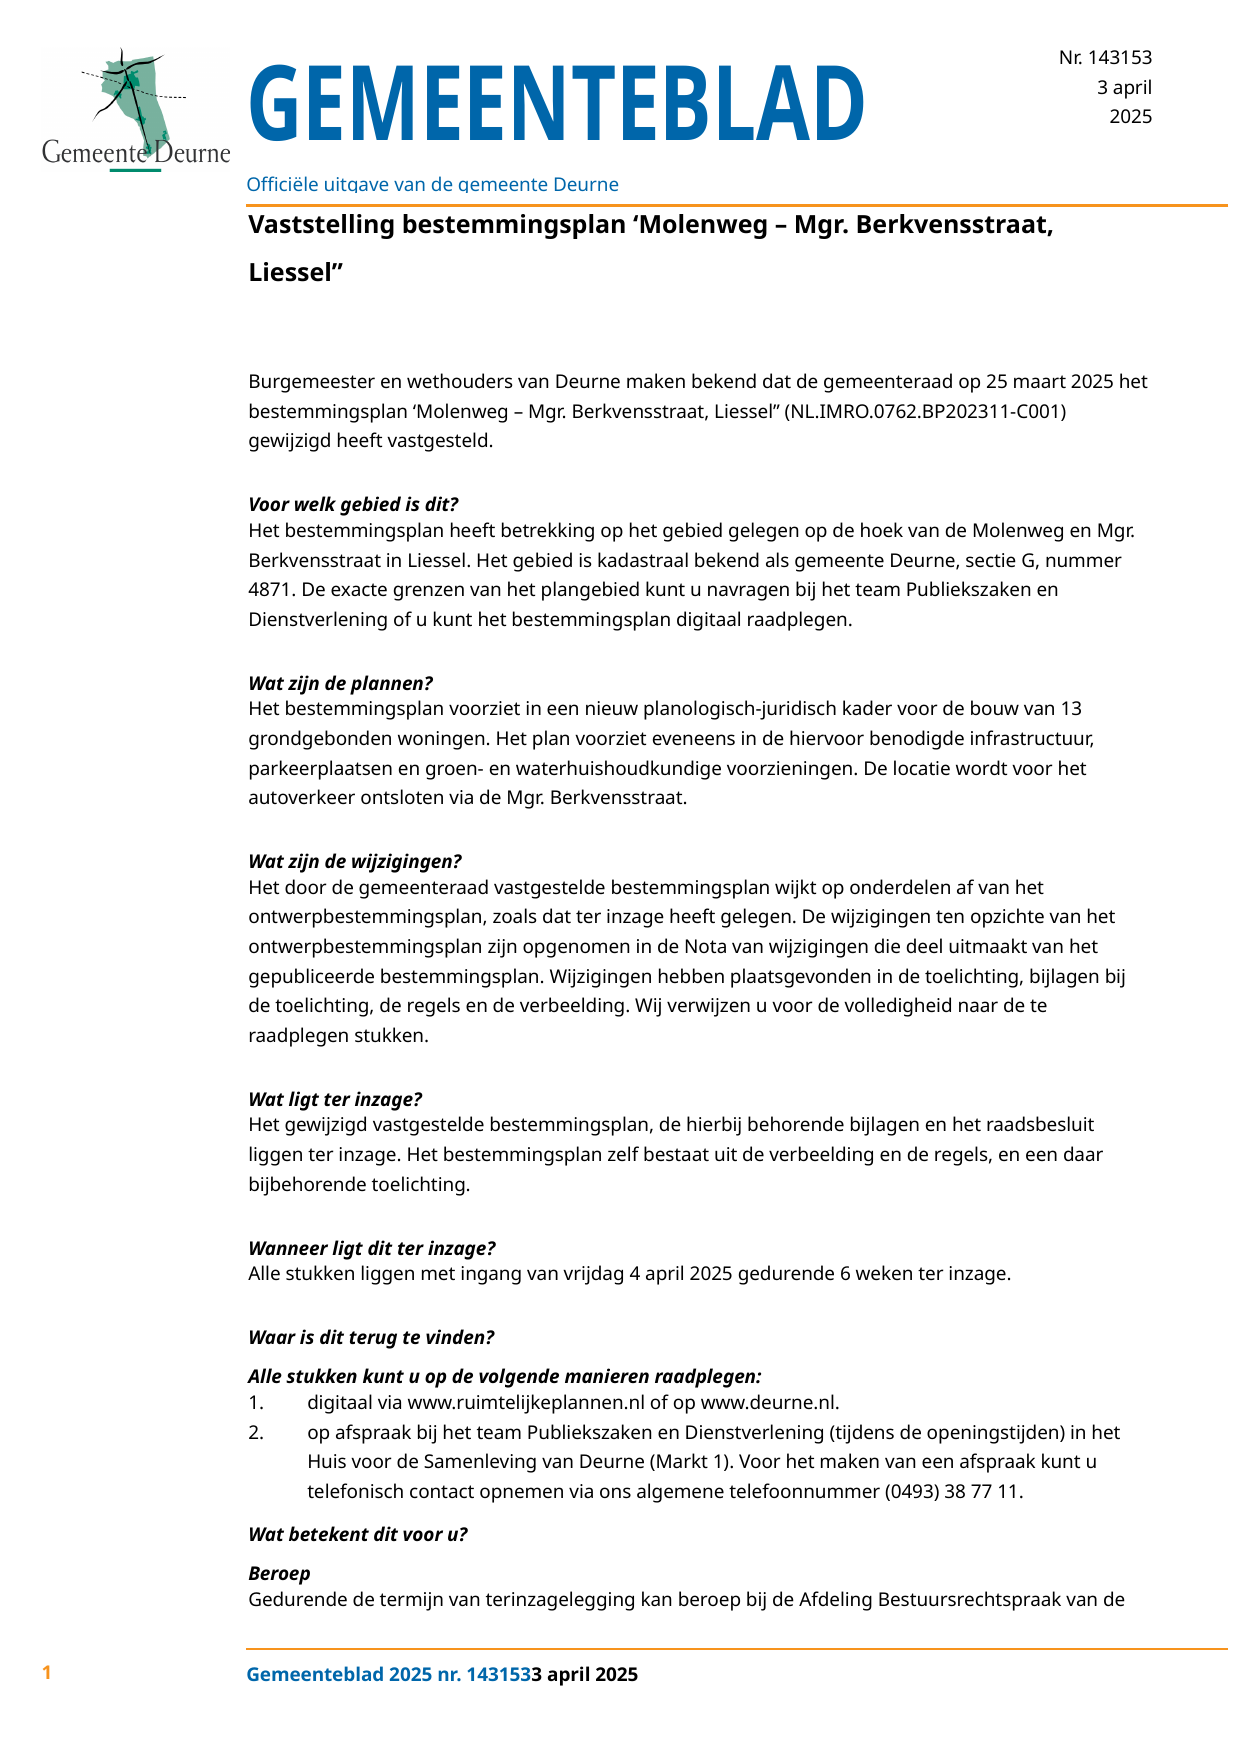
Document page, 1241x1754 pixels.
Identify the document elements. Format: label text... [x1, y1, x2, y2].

text Alle stukken kunt u op de volgende manieren raadplegen: [248, 1364, 1152, 1389]
text Burgemeester en wethouders van Deurne maken bekend dat de gemeenteraad op 25 maart 2025 het bestemmingsplan ‘Molenweg – Mgr. Berkvensstraat, Liessel” (NL.IMRO.0762.BP202311-C001) gewijzigd heeft vastgesteld. [248, 368, 1152, 453]
text Wat zijn de wijzigingen? [248, 848, 1152, 874]
text Voor welk gebied is dit? [248, 491, 1152, 517]
text Gedurende de termijn van terinzagelegging kan beroep bij de Afdeling Bestuursrechtspraak van de [248, 1586, 1152, 1612]
picture [41, 47, 231, 172]
text Wat betekent dit voor u? [248, 1521, 1152, 1547]
text Beroep [248, 1561, 1152, 1586]
text Vaststelling bestemmingsplan ‘Molenweg – Mgr. Berkvensstraat, Liessel” [248, 207, 1152, 288]
text Het bestemmingsplan voorziet in een nieuw planologisch-juridisch kader voor de bouw van 13 grondgebonden woningen. Het plan voorziet eveneens in de hiervoor benodigde infrastructuur, parkeerplaatsen en groen- en waterhuishoudkundige voorzieningen. De locatie wordt voor het autoverkeer ontsloten via de Mgr. Berkvensstraat. [248, 696, 1152, 810]
list digitaal via www.ruimtelijkeplannen.nl of op www.deurne.nl. [248, 1389, 1152, 1415]
text Wanneer ligt dit ter inzage? [248, 1235, 1152, 1261]
list op afspraak bij het team Publiekszaken en Dienstverlening (tijdens de openingstijden) in het Huis voor de Samenleving van Deurne (Markt 1). Voor het maken van een afspraak kunt u telefonisch contact opnemen via ons algemene telefoonnummer (0493) 38 77 11. [248, 1419, 1152, 1504]
text Alle stukken liggen met ingang van vrijdag 4 april 2025 gedurende 6 weken ter inzage. [248, 1261, 1152, 1286]
text Het gewijzigd vastgestelde bestemmingsplan, de hierbij behorende bijlagen en het raadsbesluit liggen ter inzage. Het bestemmingsplan zelf bestaat uit de verbeelding en de regels, en een daar bijbehorende toelichting. [248, 1112, 1152, 1197]
text Het door de gemeenteraad vastgestelde bestemmingsplan wijkt op onderdelen af van het ontwerpbestemmingsplan, zoals dat ter inzage heeft gelegen. De wijzigingen ten opzichte van het ontwerpbestemmingsplan zijn opgenomen in de Nota van wijzigingen die deel uitmaakt van het gepubliceerde bestemmingsplan. Wijzigingen hebben plaatsgevonden in de toelichting, bijlagen bij de toelichting, de regels en de verbeelding. Wij verwijzen u voor de volledigheid naar de te raadplegen stukken. [248, 874, 1152, 1048]
text Wat ligt ter inzage? [248, 1086, 1152, 1112]
text Het bestemmingsplan heeft betrekking op het gebied gelegen op de hoek van de Molenweg en Mgr. Berkvensstraat in Liessel. Het gebied is kadastraal bekend als gemeente Deurne, sectie G, nummer 4871. De exacte grenzen van het plangebied kunt u navragen bij het team Publiekszaken en Dienstverlening of u kunt het bestemmingsplan digitaal raadplegen. [248, 517, 1152, 632]
text Waar is dit terug te vinden? [248, 1324, 1152, 1350]
text Wat zijn de plannen? [248, 670, 1152, 696]
